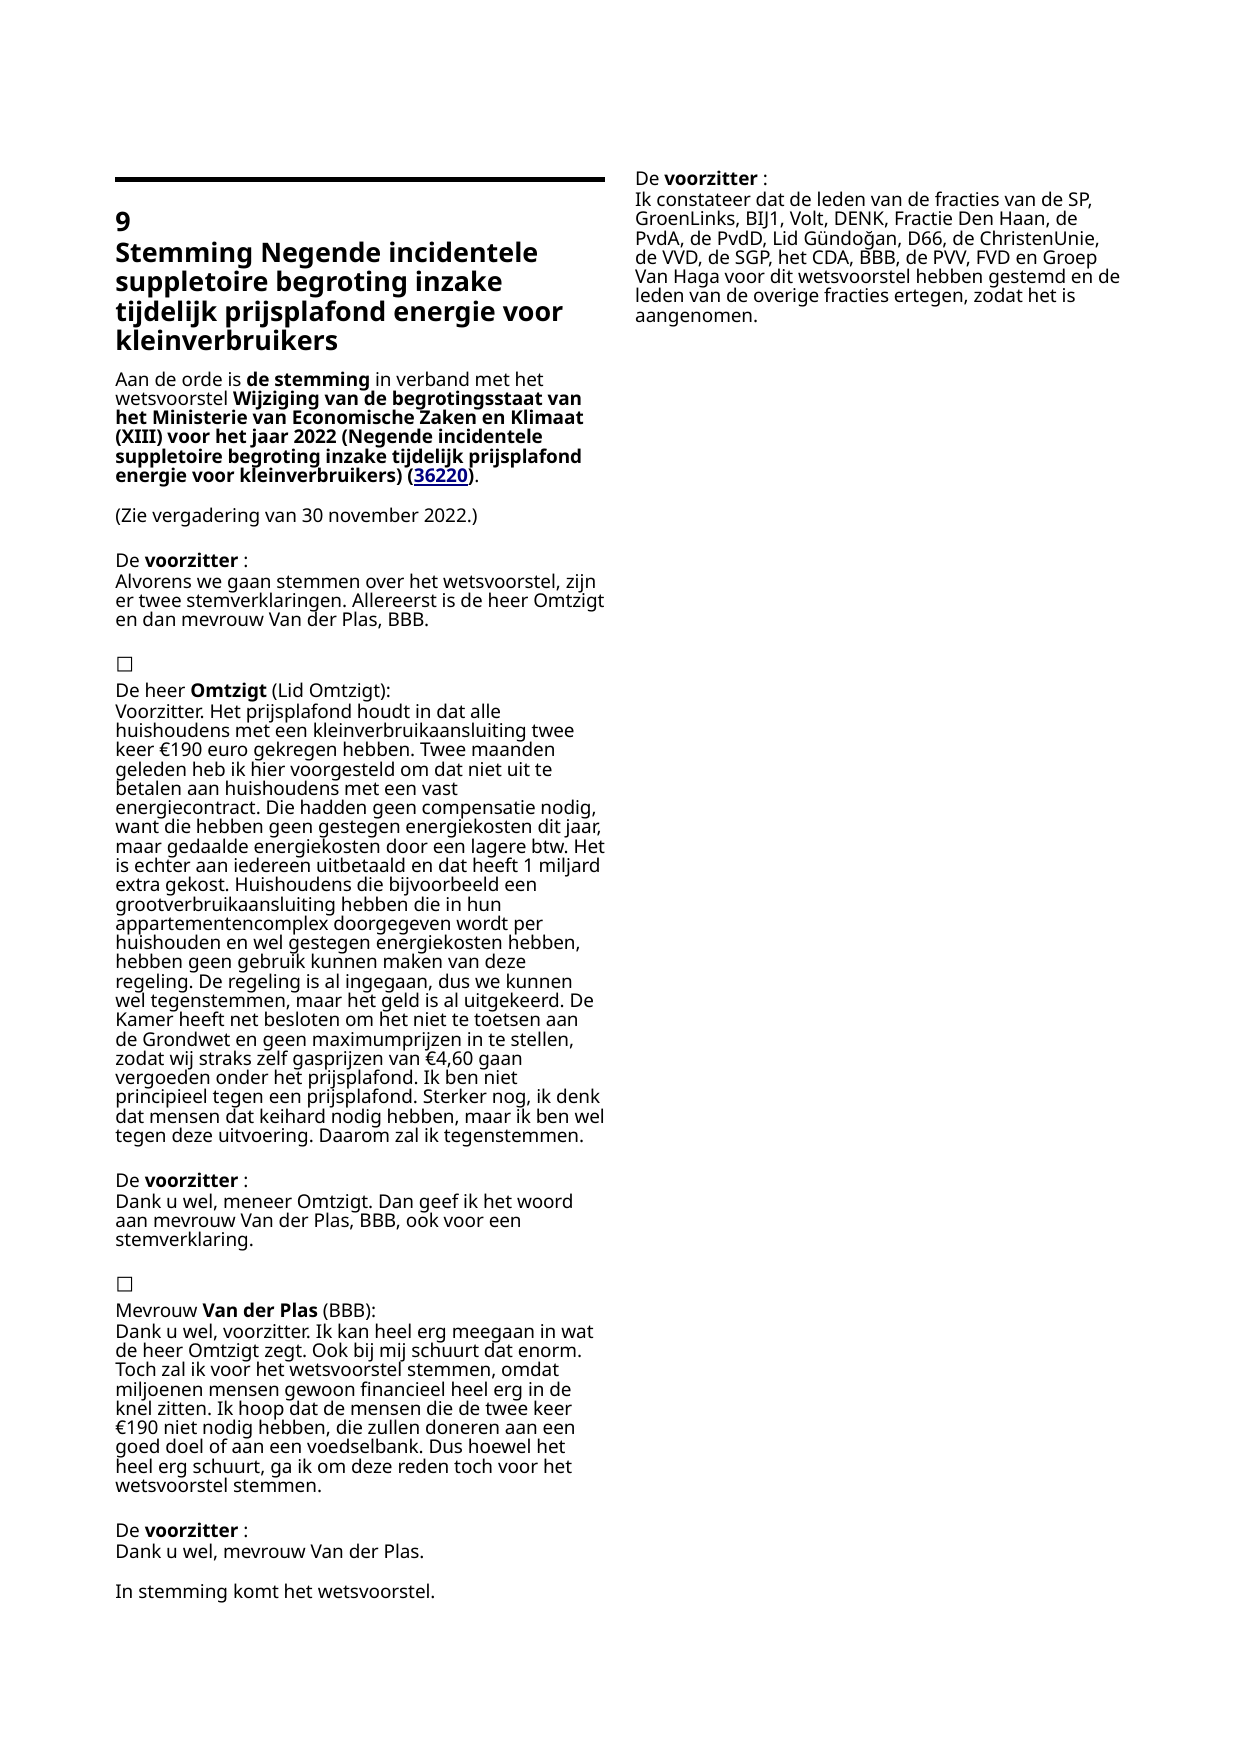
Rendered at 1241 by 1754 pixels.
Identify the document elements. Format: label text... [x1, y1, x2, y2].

text ⬜ [115, 651, 605, 677]
text Aan de orde is de stemming in verband met het wetsvoorstel Wijziging van de begrotingsstaat van het Ministerie van Economische Zaken en Klimaat (XIII) voor het jaar 2022 (Negende incidentele suppletoire begroting inzake tijdelijk prijsplafond energie voor kleinverbruikers) (36220). [115, 371, 605, 486]
text Voorzitter. Het prijsplafond houdt in dat alle huishoudens met een kleinverbruikaansluiting twee keer €190 euro gekregen hebben. Twee maanden geleden heb ik hier voorgesteld om dat niet uit te betalen aan huishoudens met een vast energiecontract. Die hadden geen compensatie nodig, want die hebben geen gestegen energiekosten dit jaar, maar gedaalde energiekosten door een lagere btw. Het is echter aan iedereen uitbetaald en dat heeft 1 miljard extra gekost. Huishoudens die bijvoorbeeld een grootverbruikaansluiting hebben die in hun appartementencomplex doorgegeven wordt per huishouden en wel gestegen energiekosten hebben, hebben geen gebruik kunnen maken van deze regeling. De regeling is al ingegaan, dus we kunnen wel tegenstemmen, maar het geld is al uitgekeerd. De Kamer heeft net besloten om het niet te toetsen aan de Grondwet en geen maximumprijzen in te stellen, zodat wij straks zelf gasprijzen van €4,60 gaan vergoeden onder het prijsplafond. Ik ben niet principieel tegen een prijsplafond. Sterker nog, ik denk dat mensen dat keihard nodig hebben, maar ik ben wel tegen deze uitvoering. Daarom zal ik tegenstemmen. [115, 703, 605, 1146]
text De voorzitter : [115, 547, 605, 573]
text Dank u wel, mevrouw Van der Plas. [115, 1543, 605, 1562]
text De heer Omtzigt (Lid Omtzigt): [115, 677, 605, 703]
text De voorzitter : [635, 165, 1125, 191]
text Mevrouw Van der Plas (BBB): [115, 1297, 605, 1323]
text De voorzitter : [115, 1167, 605, 1193]
text De voorzitter : [115, 1517, 605, 1543]
text In stemming komt het wetsvoorstel. [115, 1583, 605, 1602]
text Dank u wel, voorzitter. Ik kan heel erg meegaan in wat de heer Omtzigt zegt. Ook bij mij schuurt dat enorm. Toch zal ik voor het wetsvoorstel stemmen, omdat miljoenen mensen gewoon financieel heel erg in de knel zitten. Ik hoop dat de mensen die de twee keer €190 niet nodig hebben, die zullen doneren aan een goed doel of aan een voedselbank. Dus hoewel het heel erg schuurt, ga ik om deze reden toch voor het wetsvoorstel stemmen. [115, 1323, 605, 1496]
text Alvorens we gaan stemmen over het wetsvoorstel, zijn er twee stemverklaringen. Allereerst is de heer Omtzigt en dan mevrouw Van der Plas, BBB. [115, 573, 605, 631]
text (Zie vergadering van 30 november 2022.) [115, 507, 605, 526]
text ⬜ [115, 1271, 605, 1297]
text Ik constateer dat de leden van de fracties van de SP, GroenLinks, BIJ1, Volt, DENK, Fractie Den Haan, de PvdA, de PvdD, Lid Gündoğan, D66, de ChristenUnie, de VVD, de SGP, het CDA, BBB, de PVV, FVD en Groep Van Haga voor dit wetsvoorstel hebben gestemd en de leden van de overige fracties ertegen, zodat het is aangenomen. [635, 191, 1125, 326]
text Dank u wel, meneer Omtzigt. Dan geef ik het woord aan mevrouw Van der Plas, BBB, ook voor een stemverklaring. [115, 1193, 605, 1251]
text Stemming Negende incidentele suppletoire begroting inzake tijdelijk prijsplafond energie voor kleinverbruikers [115, 239, 605, 371]
text 9 [115, 203, 605, 239]
